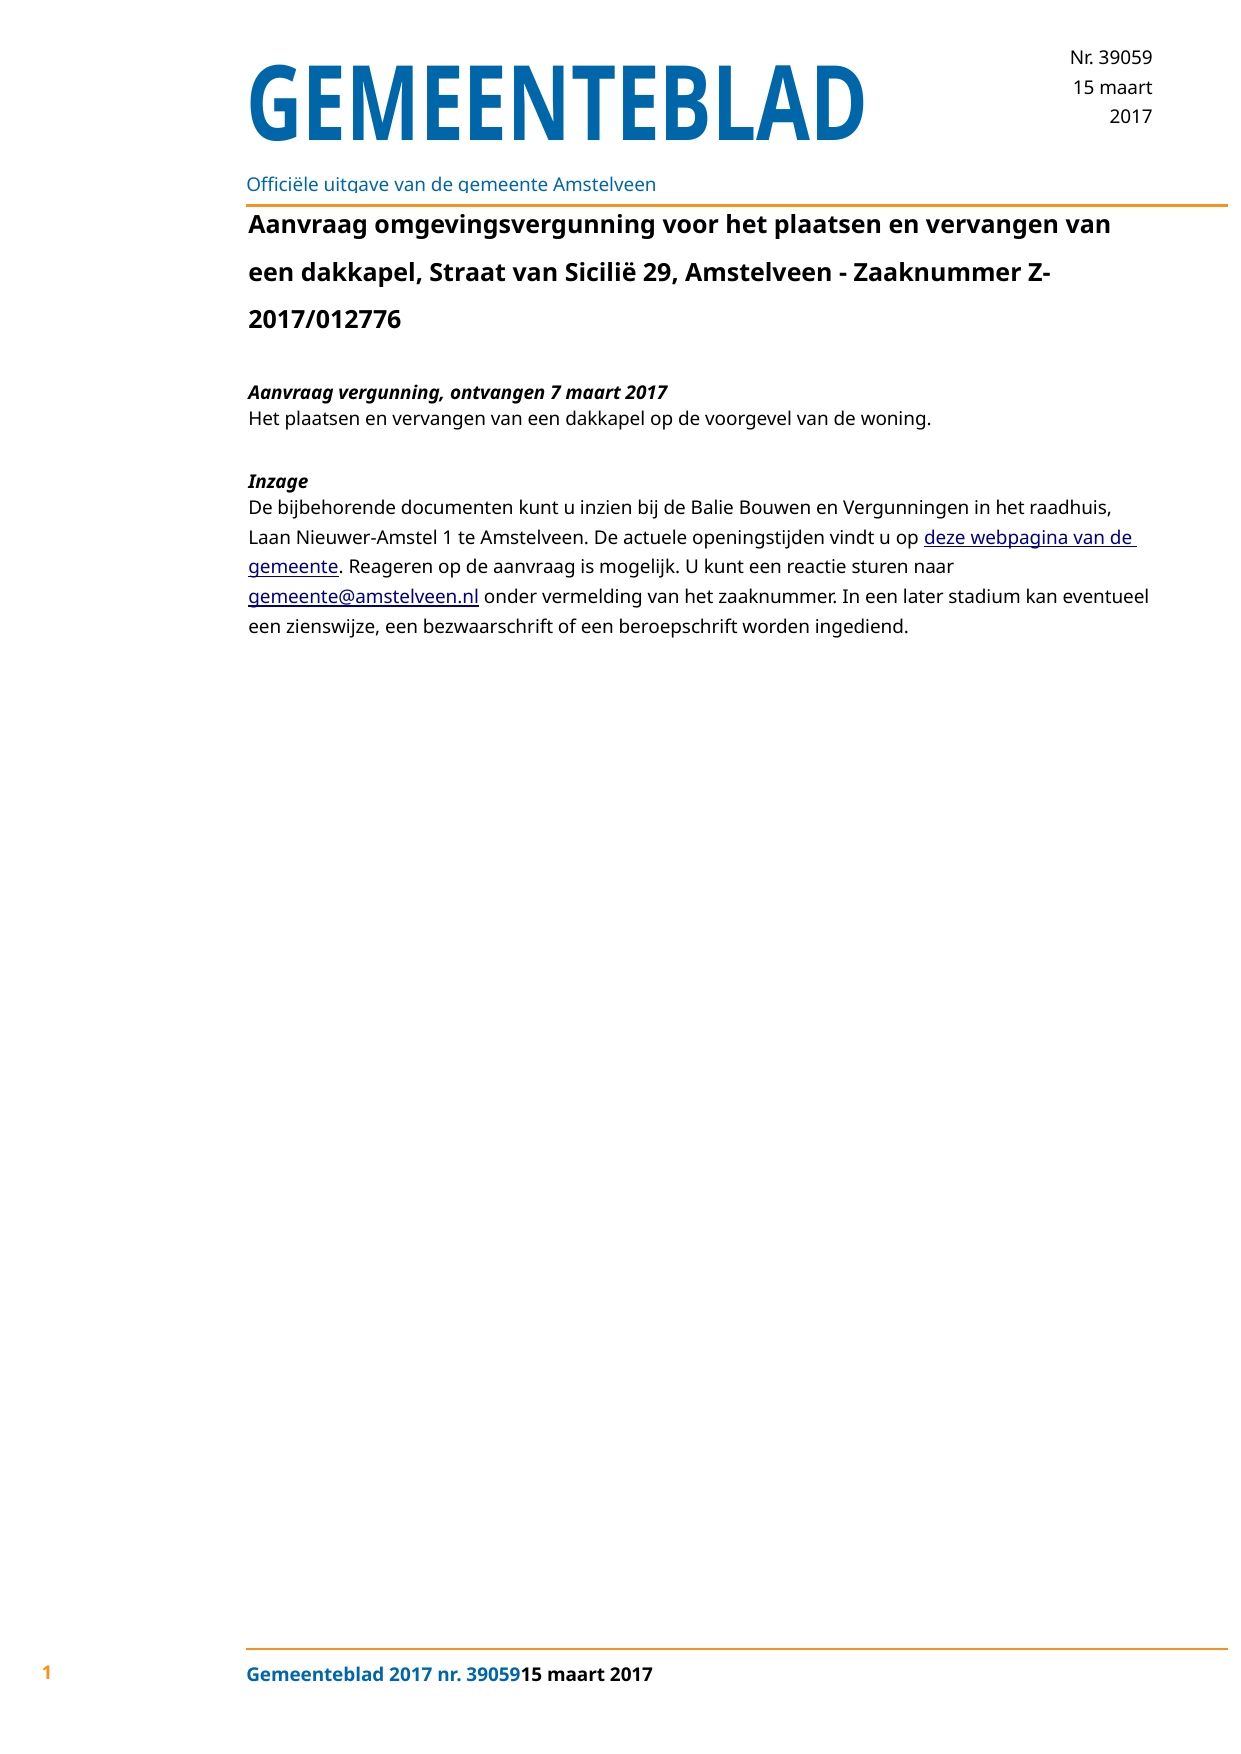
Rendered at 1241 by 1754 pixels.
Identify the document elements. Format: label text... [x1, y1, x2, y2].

text De bijbehorende documenten kunt u inzien bij de Balie Bouwen en Vergunningen in het raadhuis, Laan Nieuwer-Amstel 1 te Amstelveen. De actuele openingstijden vindt u op deze webpagina van de gemeente. Reageren op de aanvraag is mogelijk. U kunt een reactie sturen naar gemeente@amstelveen.nl onder vermelding van het zaaknummer. In een later stadium kan eventueel een zienswijze, een bezwaarschrift of een beroepschrift worden ingediend. [248, 494, 1152, 638]
text Aanvraag vergunning, ontvangen 7 maart 2017 [248, 379, 1152, 405]
text Het plaatsen en vervangen van een dakkapel op de voorgevel van de woning. [248, 405, 1152, 431]
text Aanvraag omgevingsvergunning voor het plaatsen en vervangen van een dakkapel, Straat van Sicilië 29, Amstelveen - Zaaknummer Z-2017/012776 [248, 207, 1152, 336]
text Inzage [248, 469, 1152, 494]
picture [41, 47, 231, 172]
